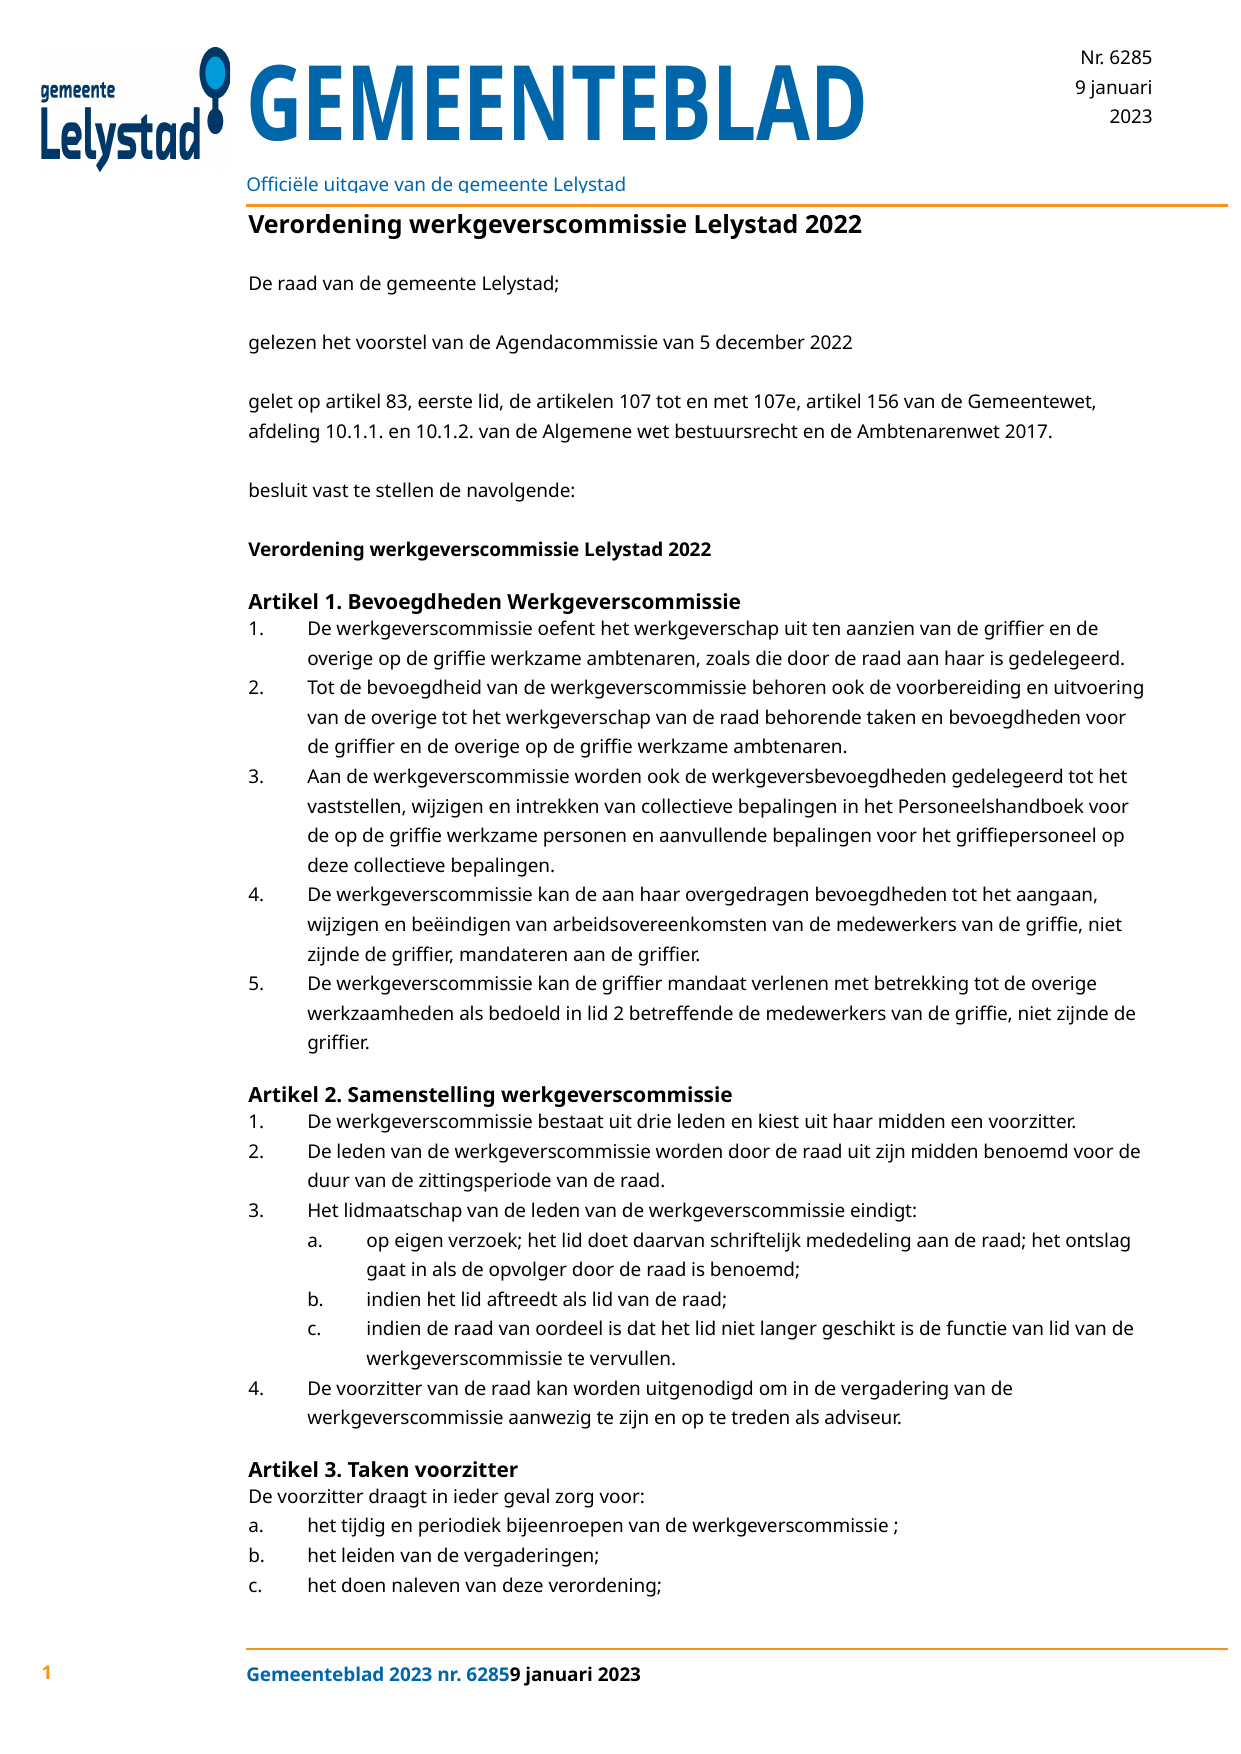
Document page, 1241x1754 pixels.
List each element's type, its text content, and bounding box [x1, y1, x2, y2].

text Artikel 1. Bevoegdheden Werkgeverscommissie [248, 587, 1152, 615]
text gelezen het voorstel van de Agendacommissie van 5 december 2022 [248, 329, 1152, 355]
list op eigen verzoek; het lid doet daarvan schriftelijk mededeling aan de raad; het ontslag gaat in als de opvolger door de raad is benoemd; [307, 1227, 1152, 1282]
text De raad van de gemeente Lelystad; [248, 270, 1152, 296]
list het doen naleven van deze verordening; [248, 1572, 1152, 1598]
list het leiden van de vergaderingen; [248, 1542, 1152, 1568]
text besluit vast te stellen de navolgende: [248, 477, 1152, 503]
text Artikel 3. Taken voorzitter [248, 1455, 1152, 1483]
list Aan de werkgeverscommissie worden ook de werkgeversbevoegdheden gedelegeerd tot het vaststellen, wijzigen en intrekken van collectieve bepalingen in het Personeelshandboek voor de op de griffie werkzame personen en aanvullende bepalingen voor het griffiepersoneel op deze collectieve bepalingen. [248, 763, 1152, 878]
list De werkgeverscommissie bestaat uit drie leden en kiest uit haar midden een voorzitter. [248, 1108, 1152, 1134]
list Het lidmaatschap van de leden van de werkgeverscommissie eindigt: [248, 1197, 1152, 1223]
list De werkgeverscommissie kan de griffier mandaat verlenen met betrekking tot de overige werkzaamheden als bedoeld in lid 2 betreffende de medewerkers van de griffie, niet zijnde de griffier. [248, 970, 1152, 1055]
text Verordening werkgeverscommissie Lelystad 2022 [248, 537, 1152, 562]
list De voorzitter van de raad kan worden uitgenodigd om in de vergadering van de werkgeverscommissie aanwezig te zijn en op te treden als adviseur. [248, 1375, 1152, 1430]
text De voorzitter draagt in ieder geval zorg voor: [248, 1483, 1152, 1509]
text Verordening werkgeverscommissie Lelystad 2022 [248, 207, 1152, 241]
list Tot de bevoegdheid van de werkgeverscommissie behoren ook de voorbereiding en uitvoering van de overige tot het werkgeverschap van de raad behorende taken en bevoegdheden voor de griffier en de overige op de griffie werkzame ambtenaren. [248, 674, 1152, 759]
picture [41, 47, 231, 172]
list indien het lid aftreedt als lid van de raad; [307, 1286, 1152, 1312]
list indien de raad van oordeel is dat het lid niet langer geschikt is de functie van lid van de werkgeverscommissie te vervullen. [307, 1316, 1152, 1371]
list het tijdig en periodiek bijeenroepen van de werkgeverscommissie ; [248, 1513, 1152, 1538]
list De leden van de werkgeverscommissie worden door de raad uit zijn midden benoemd voor de duur van de zittingsperiode van de raad. [248, 1138, 1152, 1193]
list De werkgeverscommissie kan de aan haar overgedragen bevoegdheden tot het aangaan, wijzigen en beëindigen van arbeidsovereenkomsten van de medewerkers van de griffie, niet zijnde de griffier, mandateren aan de griffier. [248, 882, 1152, 967]
text Artikel 2. Samenstelling werkgeverscommissie [248, 1080, 1152, 1108]
text gelet op artikel 83, eerste lid, de artikelen 107 tot en met 107e, artikel 156 van de Gemeentewet, afdeling 10.1.1. en 10.1.2. van de Algemene wet bestuursrecht en de Ambtenarenwet 2017. [248, 389, 1152, 444]
list De werkgeverscommissie oefent het werkgeverschap uit ten aanzien van de griffier en de overige op de griffie werkzame ambtenaren, zoals die door de raad aan haar is gedelegeerd. [248, 615, 1152, 671]
